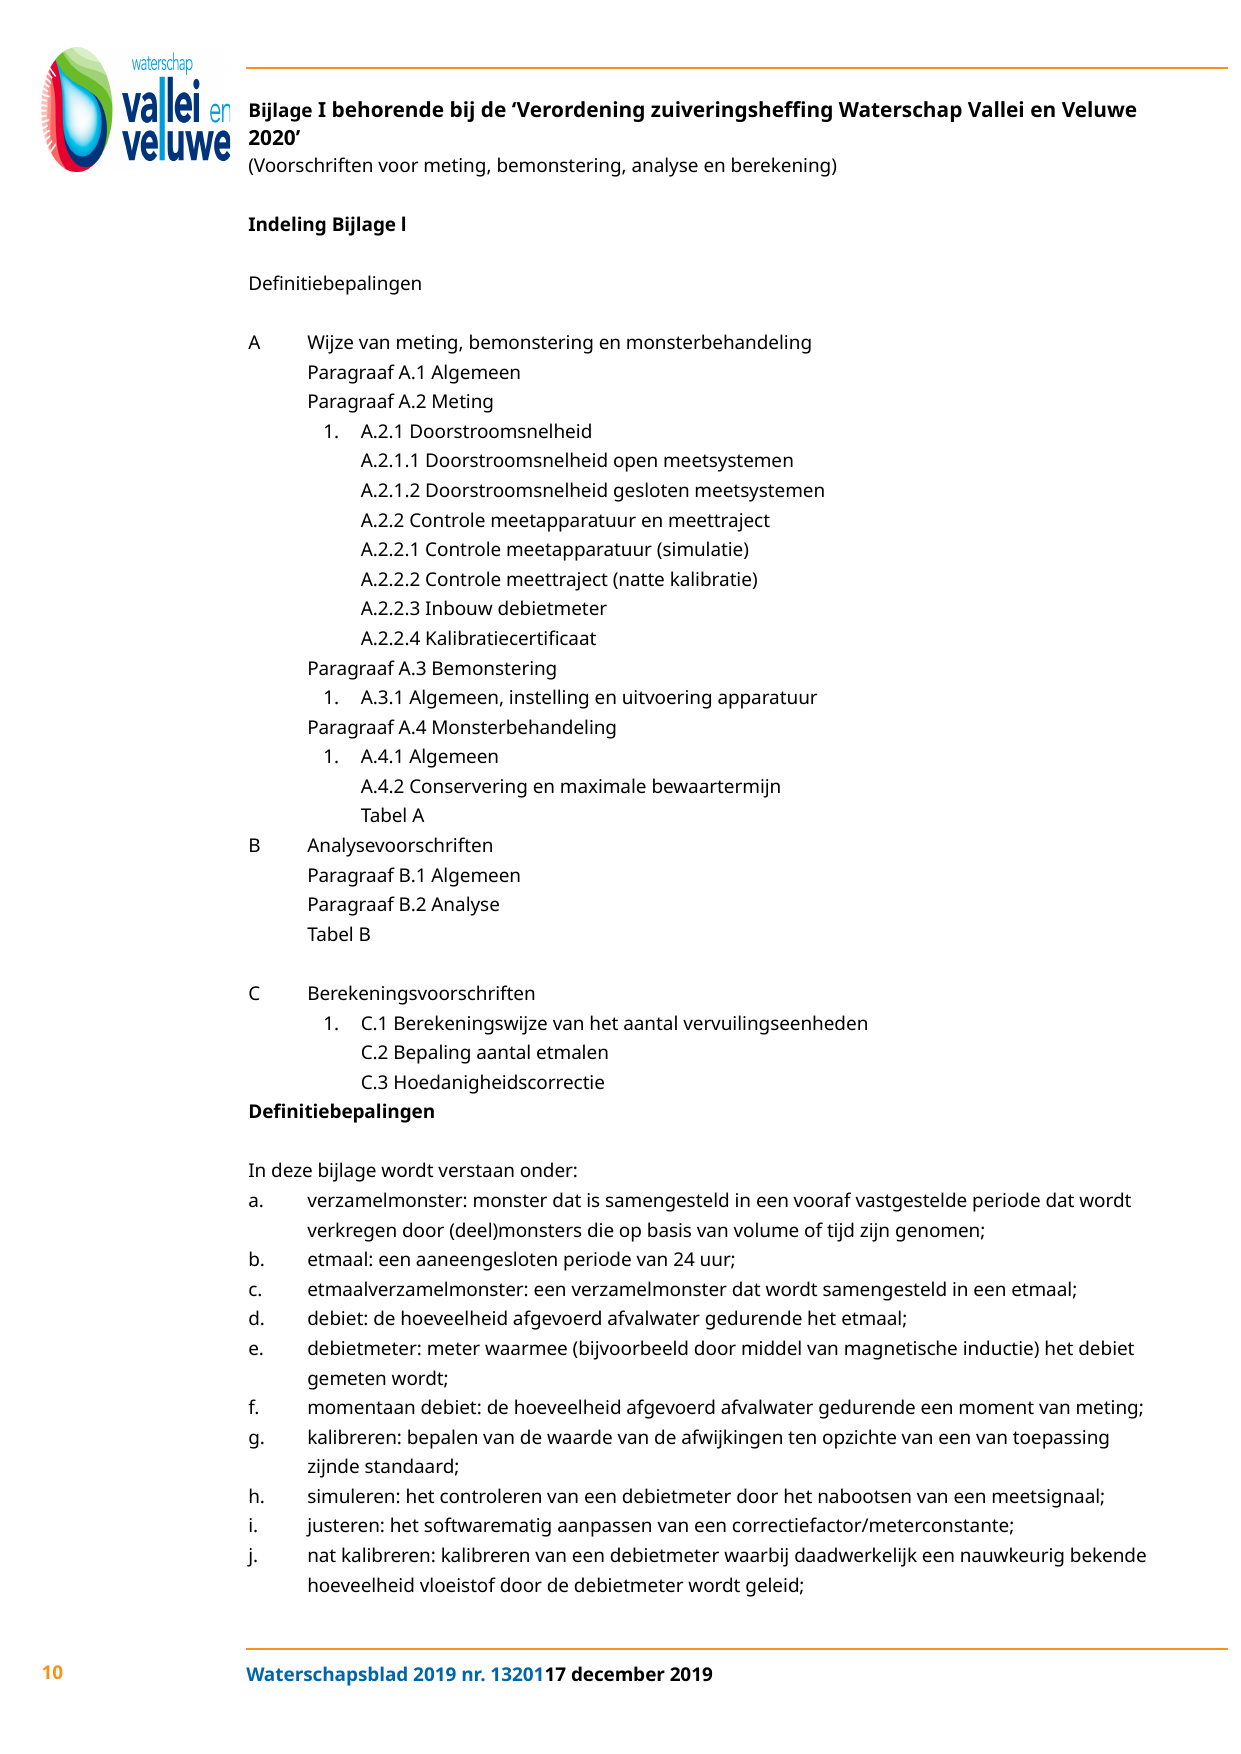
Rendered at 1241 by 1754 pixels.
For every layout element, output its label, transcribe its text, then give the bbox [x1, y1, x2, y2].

list Paragraaf A.2 Meting [248, 388, 1152, 414]
list Paragraaf A.1 Algemeen [248, 359, 1152, 384]
list C.3 Hoedanigheidscorrectie [323, 1069, 1152, 1094]
list Tabel B [248, 921, 1152, 947]
list etmaal: een aaneengesloten periode van 24 uur; [248, 1246, 1152, 1272]
text (Voorschriften voor meting, bemonstering, analyse en berekening) [248, 152, 1152, 177]
text Definitiebepalingen [248, 1098, 1152, 1124]
list A.2.2.3 Inbouw debietmeter [323, 596, 1152, 621]
list Paragraaf A.3 Bemonstering [248, 655, 1152, 680]
list Wijze van meting, bemonstering en monsterbehandeling [248, 329, 1152, 355]
list A.3.1 Algemeen, instelling en uitvoering apparatuur [323, 684, 1152, 710]
picture [41, 47, 231, 172]
text Definitiebepalingen [248, 270, 1152, 296]
list simuleren: het controleren van een debietmeter door het nabootsen van een meetsignaal; [248, 1483, 1152, 1509]
list A.2.1.2 Doorstroomsnelheid gesloten meetsystemen [323, 477, 1152, 503]
list verzamelmonster: monster dat is samengesteld in een vooraf vastgestelde periode dat wordt verkregen door (deel)monsters die op basis van volume of tijd zijn genomen; [248, 1187, 1152, 1242]
list C.2 Bepaling aantal etmalen [323, 1039, 1152, 1065]
list A.4.2 Conservering en maximale bewaartermijn [323, 773, 1152, 799]
text In deze bijlage wordt verstaan onder: [248, 1158, 1152, 1183]
list A.2.2 Controle meetapparatuur en meettraject [323, 507, 1152, 532]
text Indeling Bijlage l [248, 211, 1152, 237]
list justeren: het softwarematig aanpassen van een correctiefactor/meterconstante; [248, 1513, 1152, 1538]
list debietmeter: meter waarmee (bijvoorbeeld door middel van magnetische inductie) het debiet gemeten wordt; [248, 1335, 1152, 1390]
list Paragraaf B.2 Analyse [248, 891, 1152, 917]
list Paragraaf A.4 Monsterbehandeling [248, 714, 1152, 739]
list Paragraaf B.1 Algemeen [248, 862, 1152, 887]
list A.2.2.2 Controle meettraject (natte kalibratie) [323, 566, 1152, 592]
list etmaalverzamelmonster: een verzamelmonster dat wordt samengesteld in een etmaal; [248, 1276, 1152, 1302]
list A.4.1 Algemeen [323, 743, 1152, 769]
list kalibreren: bepalen van de waarde van de afwijkingen ten opzichte van een van toepassing zijnde standaard; [248, 1424, 1152, 1479]
list nat kalibreren: kalibreren van een debietmeter waarbij daadwerkelijk een nauwkeurig bekende hoeveelheid vloeistof door de debietmeter wordt geleid; [248, 1542, 1152, 1597]
list C.1 Berekeningswijze van het aantal vervuilingseenheden [323, 1010, 1152, 1035]
list A.2.1.1 Doorstroomsnelheid open meetsystemen [323, 448, 1152, 473]
list Analysevoorschriften [248, 832, 1152, 858]
list Tabel A [323, 803, 1152, 828]
list debiet: de hoeveelheid afgevoerd afvalwater gedurende het etmaal; [248, 1306, 1152, 1331]
list A.2.2.4 Kalibratiecertificaat [323, 625, 1152, 651]
text Bijlage I behorende bij de ‘Verordening zuiveringsheffing Waterschap Vallei en Veluwe 2020’ [248, 95, 1152, 152]
list Berekeningsvoorschriften [248, 980, 1152, 1006]
list A.2.1 Doorstroomsnelheid [323, 418, 1152, 444]
list A.2.2.1 Controle meetapparatuur (simulatie) [323, 536, 1152, 562]
list momentaan debiet: de hoeveelheid afgevoerd afvalwater gedurende een moment van meting; [248, 1394, 1152, 1420]
